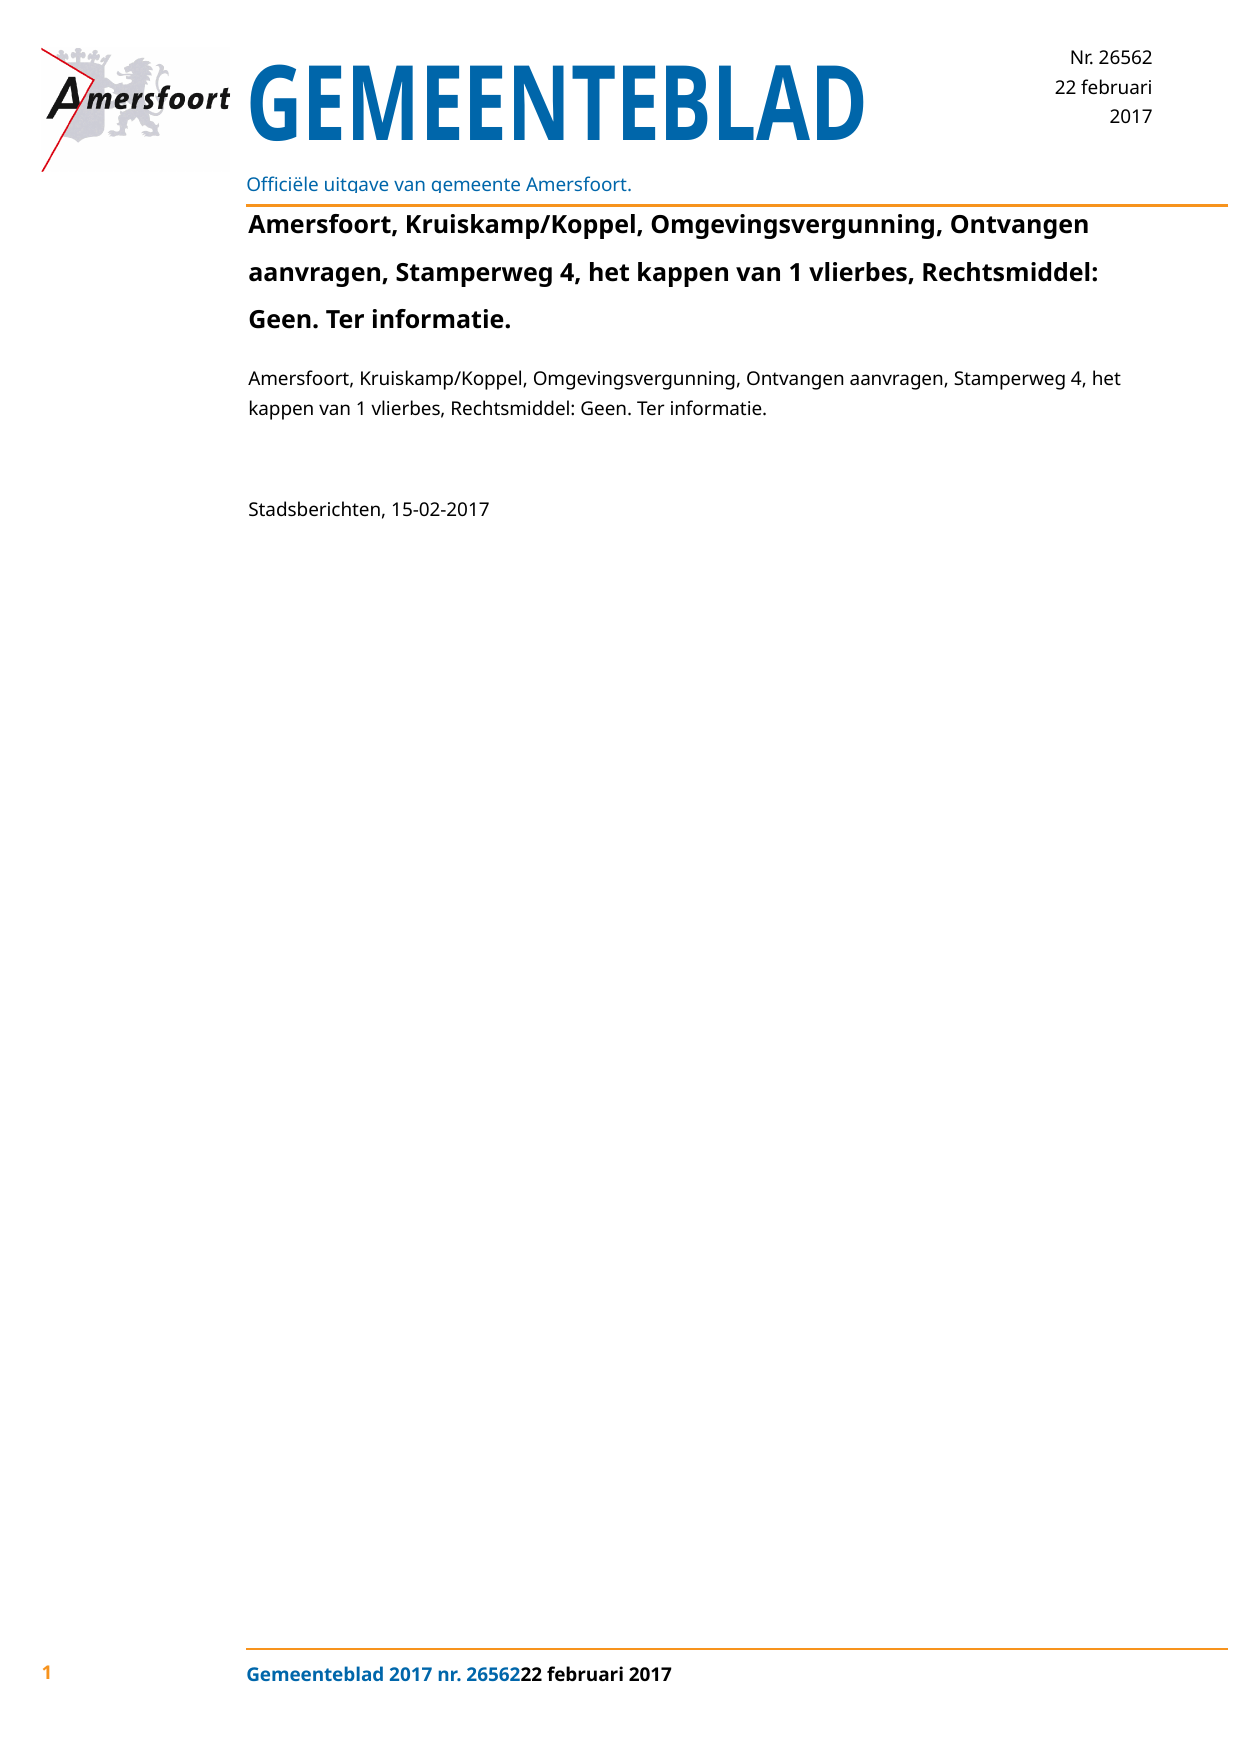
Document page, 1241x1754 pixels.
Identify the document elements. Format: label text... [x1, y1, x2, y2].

picture [41, 47, 231, 172]
text Amersfoort, Kruiskamp/Koppel, Omgevingsvergunning, Ontvangen aanvragen, Stamperweg 4, het kappen van 1 vlierbes, Rechtsmiddel: Geen. Ter informatie. [248, 207, 1152, 336]
text Stadsberichten, 15-02-2017 [248, 496, 1152, 522]
text Amersfoort, Kruiskamp/Koppel, Omgevingsvergunning, Ontvangen aanvragen, Stamperweg 4, het kappen van 1 vlierbes, Rechtsmiddel: Geen. Ter informatie. [248, 366, 1152, 421]
